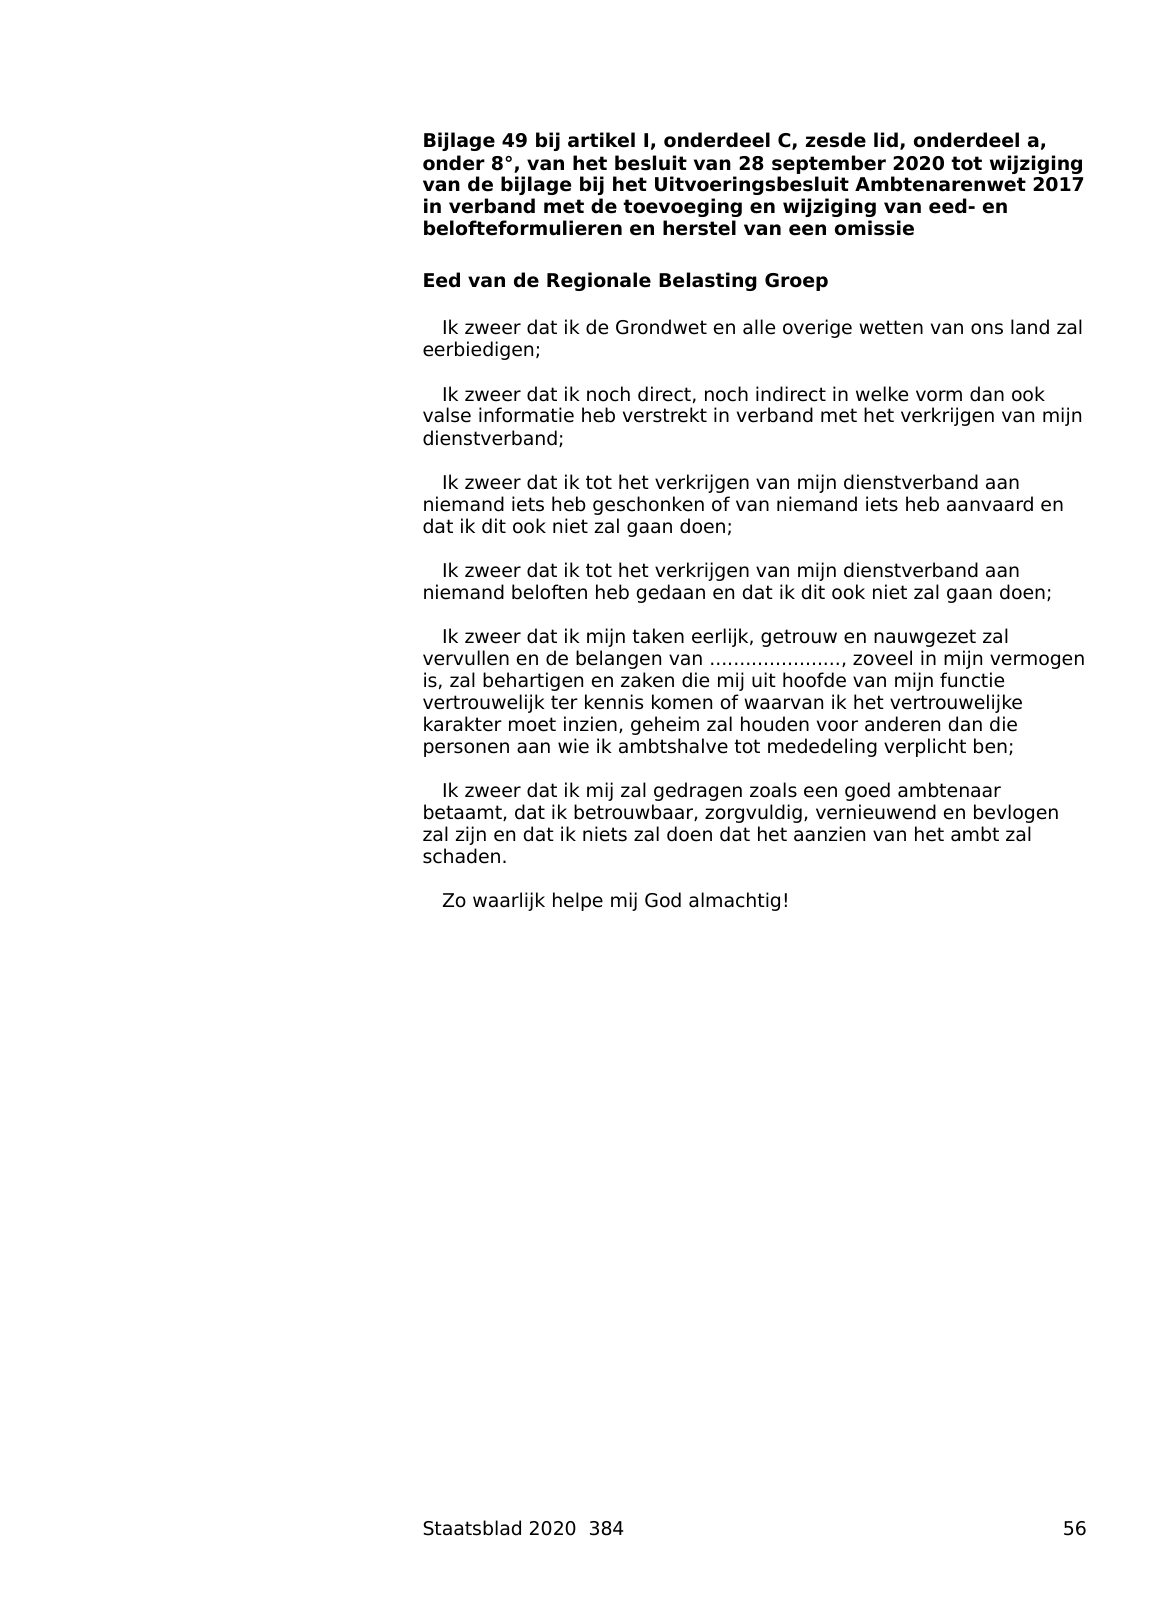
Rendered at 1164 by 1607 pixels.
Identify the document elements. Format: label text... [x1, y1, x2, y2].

subtitle Bijlage 49 bij artikel I, onderdeel C, zesde lid, onderdeel a, onder 8°, van het besluit van 28 september 2020 tot wijziging van de bijlage bij het Uitvoeringsbesluit Ambtenarenwet 2017 in verband met de toevoeging en wijziging van eed- en belofteformulieren en herstel van een omissie [422, 130, 1087, 240]
text Ik zweer dat ik mij zal gedragen zoals een goed ambtenaar betaamt, dat ik betrouwbaar, zorgvuldig, vernieuwend en bevlogen zal zijn en dat ik niets zal doen dat het aanzien van het ambt zal schaden. [422, 780, 1087, 868]
text Ik zweer dat ik tot het verkrijgen van mijn dienstverband aan niemand beloften heb gedaan en dat ik dit ook niet zal gaan doen; [422, 560, 1087, 604]
text Zo waarlijk helpe mij God almachtig! [422, 890, 1087, 912]
text Ik zweer dat ik tot het verkrijgen van mijn dienstverband aan niemand iets heb geschonken of van niemand iets heb aanvaard en dat ik dit ook niet zal gaan doen; [422, 472, 1087, 537]
text Ik zweer dat ik de Grondwet en alle overige wetten van ons land zal eerbiedigen; [422, 317, 1087, 361]
text Ik zweer dat ik mijn taken eerlijk, getrouw en nauwgezet zal vervullen en de belangen van ......................, zoveel in mijn vermogen is, zal behartigen en zaken die mij uit hoofde van mijn functie vertrouwelijk ter kennis komen of waarvan ik het vertrouwelijke karakter moet inzien, geheim zal houden voor anderen dan die personen aan wie ik ambtshalve tot mededeling verplicht ben; [422, 626, 1087, 758]
text Ik zweer dat ik noch direct, noch indirect in welke vorm dan ook valse informatie heb verstrekt in verband met het verkrijgen van mijn dienstverband; [422, 383, 1087, 449]
subtitle Eed van de Regionale Belasting Groep [422, 270, 1087, 292]
